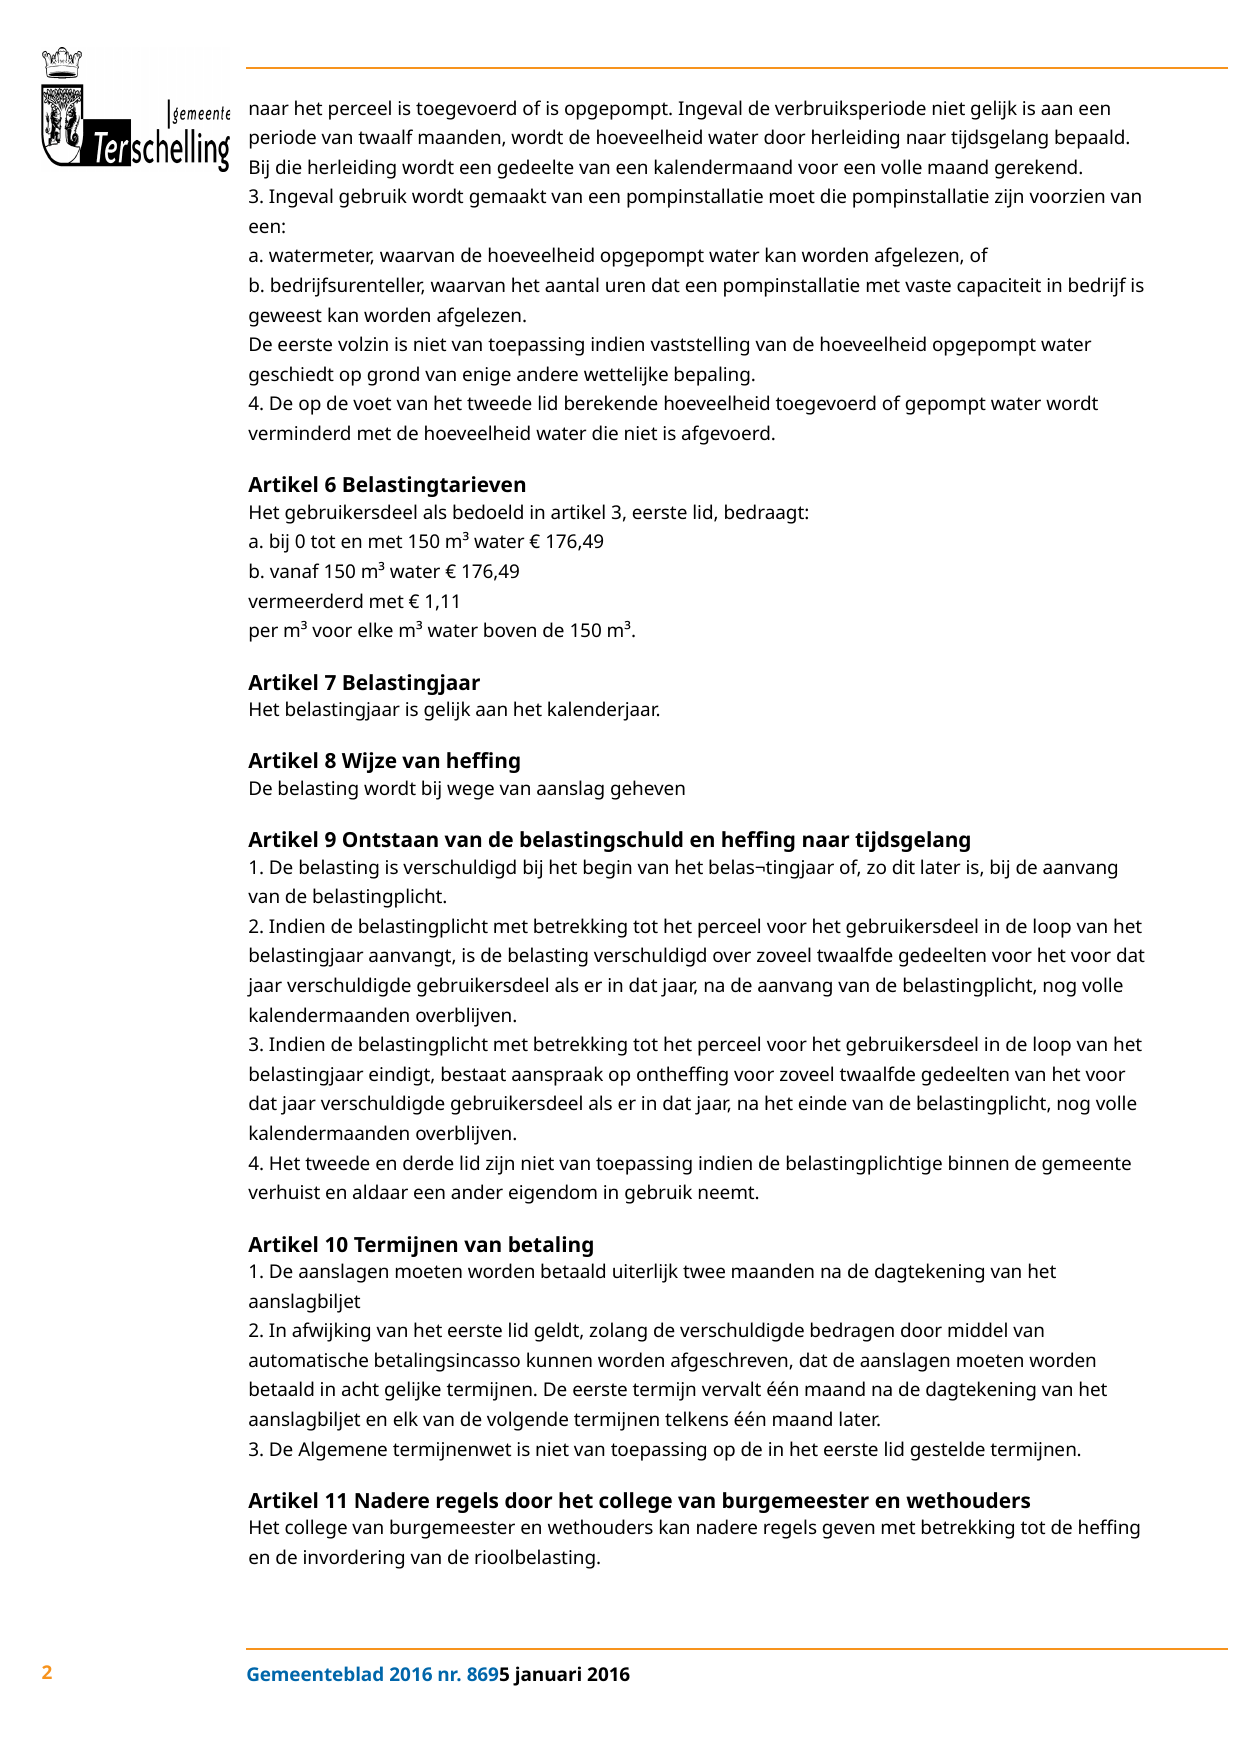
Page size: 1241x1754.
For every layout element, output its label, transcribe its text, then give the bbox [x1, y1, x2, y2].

text Artikel 6 Belastingtarieven [248, 471, 1152, 499]
text vermeerderd met € 1,11 [248, 588, 1152, 613]
text Artikel 11 Nadere regels door het college van burgemeester en wethouders [248, 1486, 1152, 1514]
text naar het perceel is toegevoerd of is opgepompt. Ingeval de verbruiksperiode niet gelijk is aan een periode van twaalf maanden, wordt de hoeveelheid water door herleiding naar tijdsgelang bepaald. Bij die herleiding wordt een gedeelte van een kalendermaand voor een volle maand gerekend. [248, 95, 1152, 180]
text De belasting wordt bij wege van aanslag geheven [248, 775, 1152, 801]
text Artikel 7 Belastingjaar [248, 668, 1152, 696]
text 4. De op de voet van het tweede lid berekende hoeveelheid toegevoerd of gepompt water wordt verminderd met de hoeveelheid water die niet is afgevoerd. [248, 391, 1152, 446]
text b. vanaf 150 m³ water € 176,49 [248, 558, 1152, 584]
text 1. De belasting is verschuldigd bij het begin van het belas¬tingjaar of, zo dit later is, bij de aanvang van de belastingplicht. [248, 854, 1152, 909]
text 4. Het tweede en derde lid zijn niet van toepassing indien de belastingplichtige binnen de gemeente verhuist en aldaar een ander eigendom in gebruik neemt. [248, 1150, 1152, 1205]
text 2. In afwijking van het eerste lid geldt, zolang de verschuldigde bedragen door middel van automatische betalingsincasso kunnen worden afgeschreven, dat de aanslagen moeten worden betaald in acht gelijke termijnen. De eerste termijn vervalt één maand na de dagtekening van het aanslagbiljet en elk van de volgende termijnen telkens één maand later. [248, 1317, 1152, 1432]
text 3. De Algemene termijnenwet is niet van toepassing op de in het eerste lid gestelde termijnen. [248, 1436, 1152, 1461]
text 2. Indien de belastingplicht met betrekking tot het perceel voor het gebruikersdeel in de loop van het belastingjaar aanvangt, is de belasting verschuldigd over zoveel twaalfde gedeelten voor het voor dat jaar verschuldigde gebruikersdeel als er in dat jaar, na de aanvang van de belastingplicht, nog volle kalendermaanden overblijven. [248, 913, 1152, 1028]
text Artikel 8 Wijze van heffing [248, 747, 1152, 775]
text 3. Indien de belastingplicht met betrekking tot het perceel voor het gebruikersdeel in de loop van het belastingjaar eindigt, bestaat aanspraak op ontheffing voor zoveel twaalfde gedeelten van het voor dat jaar verschuldigde gebruikersdeel als er in dat jaar, na het einde van de belastingplicht, nog volle kalendermaanden overblijven. [248, 1031, 1152, 1146]
text 1. De aanslagen moeten worden betaald uiterlijk twee maanden na de dagtekening van het aanslagbiljet [248, 1258, 1152, 1313]
text De eerste volzin is niet van toepassing indien vaststelling van de hoeveelheid opgepompt water geschiedt op grond van enige andere wettelijke bepaling. [248, 331, 1152, 387]
text Het college van burgemeester en wethouders kan nadere regels geven met betrekking tot de heffing en de invordering van de rioolbelasting. [248, 1514, 1152, 1570]
text Artikel 10 Termijnen van betaling [248, 1230, 1152, 1258]
picture [41, 47, 231, 172]
text Het gebruikersdeel als bedoeld in artikel 3, eerste lid, bedraagt: [248, 499, 1152, 525]
text 3. Ingeval gebruik wordt gemaakt van een pompinstallatie moet die pompinstallatie zijn voorzien van een: [248, 183, 1152, 239]
text b. bedrijfsurenteller, waarvan het aantal uren dat een pompinstallatie met vaste capaciteit in bedrijf is geweest kan worden afgelezen. [248, 272, 1152, 328]
text a. bij 0 tot en met 150 m³ water € 176,49 [248, 529, 1152, 554]
text per m³ voor elke m³ water boven de 150 m³. [248, 617, 1152, 643]
text Het belastingjaar is gelijk aan het kalenderjaar. [248, 696, 1152, 722]
text a. watermeter, waarvan de hoeveelheid opgepompt water kan worden afgelezen, of [248, 243, 1152, 268]
text Artikel 9 Ontstaan van de belastingschuld en heffing naar tijdsgelang [248, 826, 1152, 854]
